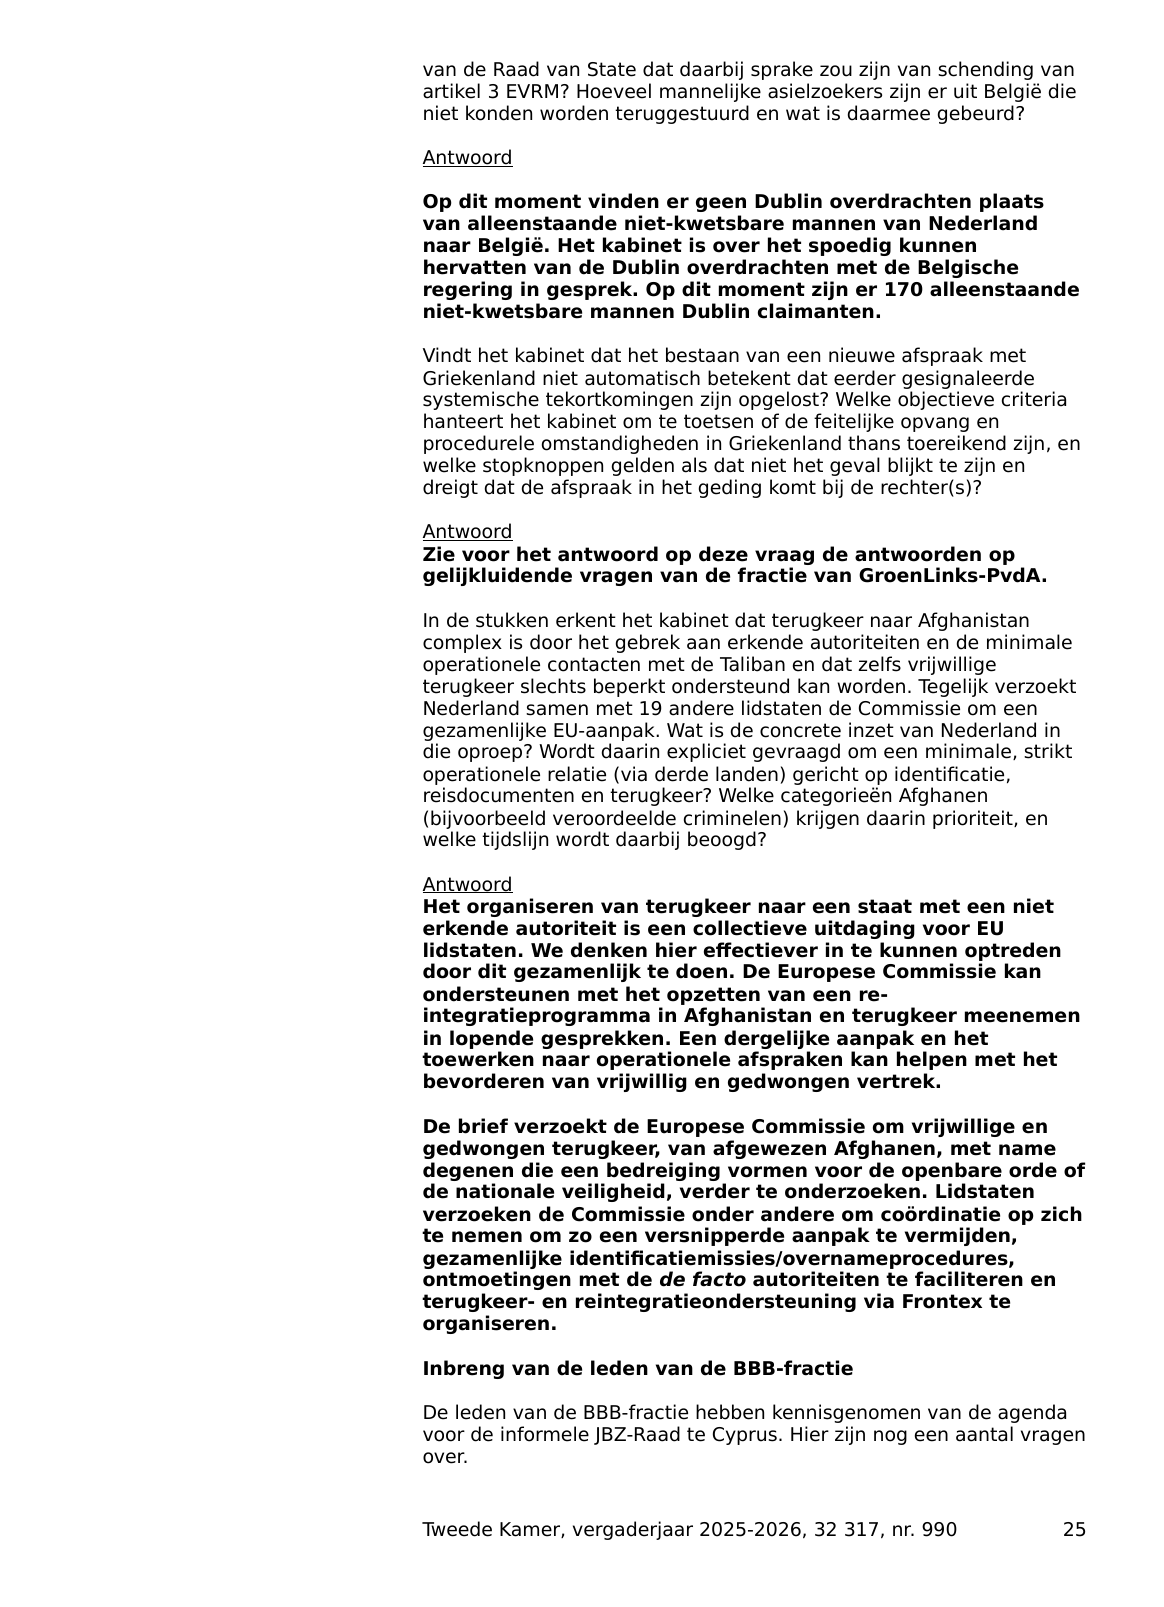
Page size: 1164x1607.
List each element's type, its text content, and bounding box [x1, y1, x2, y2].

subtitle Inbreng van de leden van de BBB-fractie [422, 1357, 1087, 1379]
text Antwoord [422, 873, 1087, 896]
text Antwoord [422, 521, 1087, 543]
text De brief verzoekt de Europese Commissie om vrijwillige en gedwongen terugkeer, van afgewezen Afghanen, met name degenen die een bedreiging vormen voor de openbare orde of de nationale veiligheid, verder te onderzoeken. Lidstaten verzoeken de Commissie onder andere om coördinatie op zich te nemen om zo een versnipperde aanpak te vermijden, gezamenlijke identificatiemissies/overnameprocedures, ontmoetingen met de de facto autoriteiten te faciliteren en terugkeer- en reintegratieondersteuning via Frontex te organiseren. [422, 1116, 1087, 1335]
text Het organiseren van terugkeer naar een staat met een niet erkende autoriteit is een collectieve uitdaging voor EU lidstaten. We denken hier effectiever in te kunnen optreden door dit gezamenlijk te doen. De Europese Commissie kan ondersteunen met het opzetten van een re-integratieprogramma in Afghanistan en terugkeer meenemen in lopende gesprekken. Een dergelijke aanpak en het toewerken naar operationele afspraken kan helpen met het bevorderen van vrijwillig en gedwongen vertrek. [422, 896, 1087, 1093]
text van de Raad van State dat daarbij sprake zou zijn van schending van artikel 3 EVRM? Hoeveel mannelijke asielzoekers zijn er uit België die niet konden worden teruggestuurd en wat is daarmee gebeurd? [422, 59, 1087, 125]
text De leden van de BBB-fractie hebben kennisgenomen van de agenda voor de informele JBZ-Raad te Cyprus. Hier zijn nog een aantal vragen over. [422, 1402, 1087, 1468]
text In de stukken erkent het kabinet dat terugkeer naar Afghanistan complex is door het gebrek aan erkende autoriteiten en de minimale operationele contacten met de Taliban en dat zelfs vrijwillige terugkeer slechts beperkt ondersteund kan worden. Tegelijk verzoekt Nederland samen met 19 andere lidstaten de Commissie om een gezamenlijke EU-aanpak. Wat is de concrete inzet van Nederland in die oproep? Wordt daarin expliciet gevraagd om een minimale, strikt operationele relatie (via derde landen) gericht op identificatie, reisdocumenten en terugkeer? Welke categorieën Afghanen (bijvoorbeeld veroordeelde criminelen) krijgen daarin prioriteit, en welke tijdslijn wordt daarbij beoogd? [422, 609, 1087, 851]
text Op dit moment vinden er geen Dublin overdrachten plaats van alleenstaande niet-kwetsbare mannen van Nederland naar België. Het kabinet is over het spoedig kunnen hervatten van de Dublin overdrachten met de Belgische regering in gesprek. Op dit moment zijn er 170 alleenstaande niet-kwetsbare mannen Dublin claimanten. [422, 191, 1087, 323]
text Zie voor het antwoord op deze vraag de antwoorden op gelijkluidende vragen van de fractie van GroenLinks-PvdA. [422, 543, 1087, 587]
text Vindt het kabinet dat het bestaan van een nieuwe afspraak met Griekenland niet automatisch betekent dat eerder gesignaleerde systemische tekortkomingen zijn opgelost? Welke objectieve criteria hanteert het kabinet om te toetsen of de feitelijke opvang en procedurele omstandigheden in Griekenland thans toereikend zijn, en welke stopknoppen gelden als dat niet het geval blijkt te zijn en dreigt dat de afspraak in het geding komt bij de rechter(s)? [422, 345, 1087, 499]
text Antwoord [422, 147, 1087, 169]
